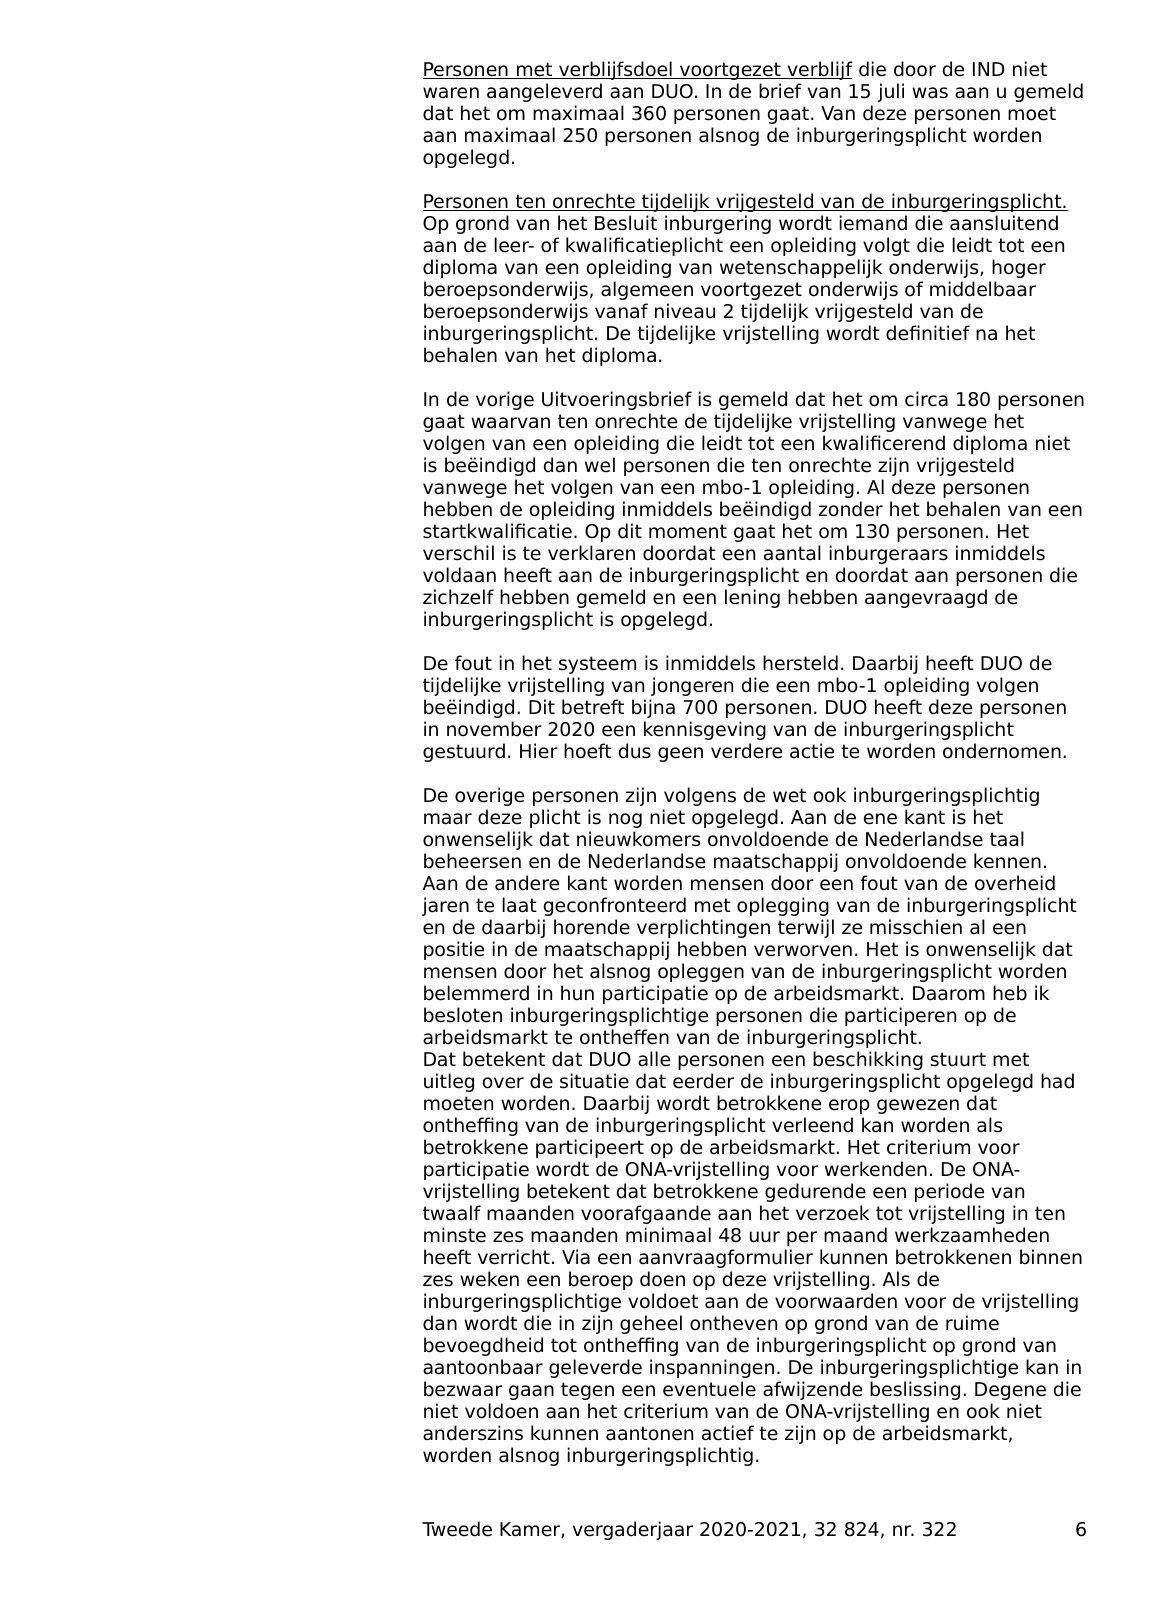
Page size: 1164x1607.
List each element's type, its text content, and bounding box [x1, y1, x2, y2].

text De overige personen zijn volgens de wet ook inburgeringsplichtig maar deze plicht is nog niet opgelegd. Aan de ene kant is het onwenselijk dat nieuwkomers onvoldoende de Nederlandse taal beheersen en de Nederlandse maatschappij onvoldoende kennen. Aan de andere kant worden mensen door een fout van de overheid jaren te laat geconfronteerd met oplegging van de inburgeringsplicht en de daarbij horende verplichtingen terwijl ze misschien al een positie in de maatschappij hebben verworven. Het is onwenselijk dat mensen door het alsnog opleggen van de inburgeringsplicht worden belemmerd in hun participatie op de arbeidsmarkt. Daarom heb ik besloten inburgeringsplichtige personen die participeren op de arbeidsmarkt te ontheffen van de inburgeringsplicht. [422, 785, 1087, 1049]
text De fout in het systeem is inmiddels hersteld. Daarbij heeft DUO de tijdelijke vrijstelling van jongeren die een mbo-1 opleiding volgen beëindigd. Dit betreft bijna 700 personen. DUO heeft deze personen in november 2020 een kennisgeving van de inburgeringsplicht gestuurd. Hier hoeft dus geen verdere actie te worden ondernomen. [422, 653, 1087, 763]
text In de vorige Uitvoeringsbrief is gemeld dat het om circa 180 personen gaat waarvan ten onrechte de tijdelijke vrijstelling vanwege het volgen van een opleiding die leidt tot een kwalificerend diploma niet is beëindigd dan wel personen die ten onrechte zijn vrijgesteld vanwege het volgen van een mbo-1 opleiding. Al deze personen hebben de opleiding inmiddels beëindigd zonder het behalen van een startkwalificatie. Op dit moment gaat het om 130 personen. Het verschil is te verklaren doordat een aantal inburgeraars inmiddels voldaan heeft aan de inburgeringsplicht en doordat aan personen die zichzelf hebben gemeld en een lening hebben aangevraagd de inburgeringsplicht is opgelegd. [422, 389, 1087, 631]
text Personen ten onrechte tijdelijk vrijgesteld van de inburgeringsplicht. Op grond van het Besluit inburgering wordt iemand die aansluitend aan de leer- of kwalificatieplicht een opleiding volgt die leidt tot een diploma van een opleiding van wetenschappelijk onderwijs, hoger beroepsonderwijs, algemeen voortgezet onderwijs of middelbaar beroepsonderwijs vanaf niveau 2 tijdelijk vrijgesteld van de inburgeringsplicht. De tijdelijke vrijstelling wordt definitief na het behalen van het diploma. [422, 191, 1087, 367]
text Personen met verblijfsdoel voortgezet verblijf die door de IND niet waren aangeleverd aan DUO. In de brief van 15 juli was aan u gemeld dat het om maximaal 360 personen gaat. Van deze personen moet aan maximaal 250 personen alsnog de inburgeringsplicht worden opgelegd. [422, 59, 1087, 169]
text Dat betekent dat DUO alle personen een beschikking stuurt met uitleg over de situatie dat eerder de inburgeringsplicht opgelegd had moeten worden. Daarbij wordt betrokkene erop gewezen dat ontheffing van de inburgeringsplicht verleend kan worden als betrokkene participeert op de arbeidsmarkt. Het criterium voor participatie wordt de ONA-vrijstelling voor werkenden. De ONA-vrijstelling betekent dat betrokkene gedurende een periode van twaalf maanden voorafgaande aan het verzoek tot vrijstelling in ten minste zes maanden minimaal 48 uur per maand werkzaamheden heeft verricht. Via een aanvraagformulier kunnen betrokkenen binnen zes weken een beroep doen op deze vrijstelling. Als de inburgeringsplichtige voldoet aan de voorwaarden voor de vrijstelling dan wordt die in zijn geheel ontheven op grond van de ruime bevoegdheid tot ontheffing van de inburgeringsplicht op grond van aantoonbaar geleverde inspanningen. De inburgeringsplichtige kan in bezwaar gaan tegen een eventuele afwijzende beslissing. Degene die niet voldoen aan het criterium van de ONA-vrijstelling en ook niet anderszins kunnen aantonen actief te zijn op de arbeidsmarkt, worden alsnog inburgeringsplichtig. [422, 1049, 1087, 1467]
